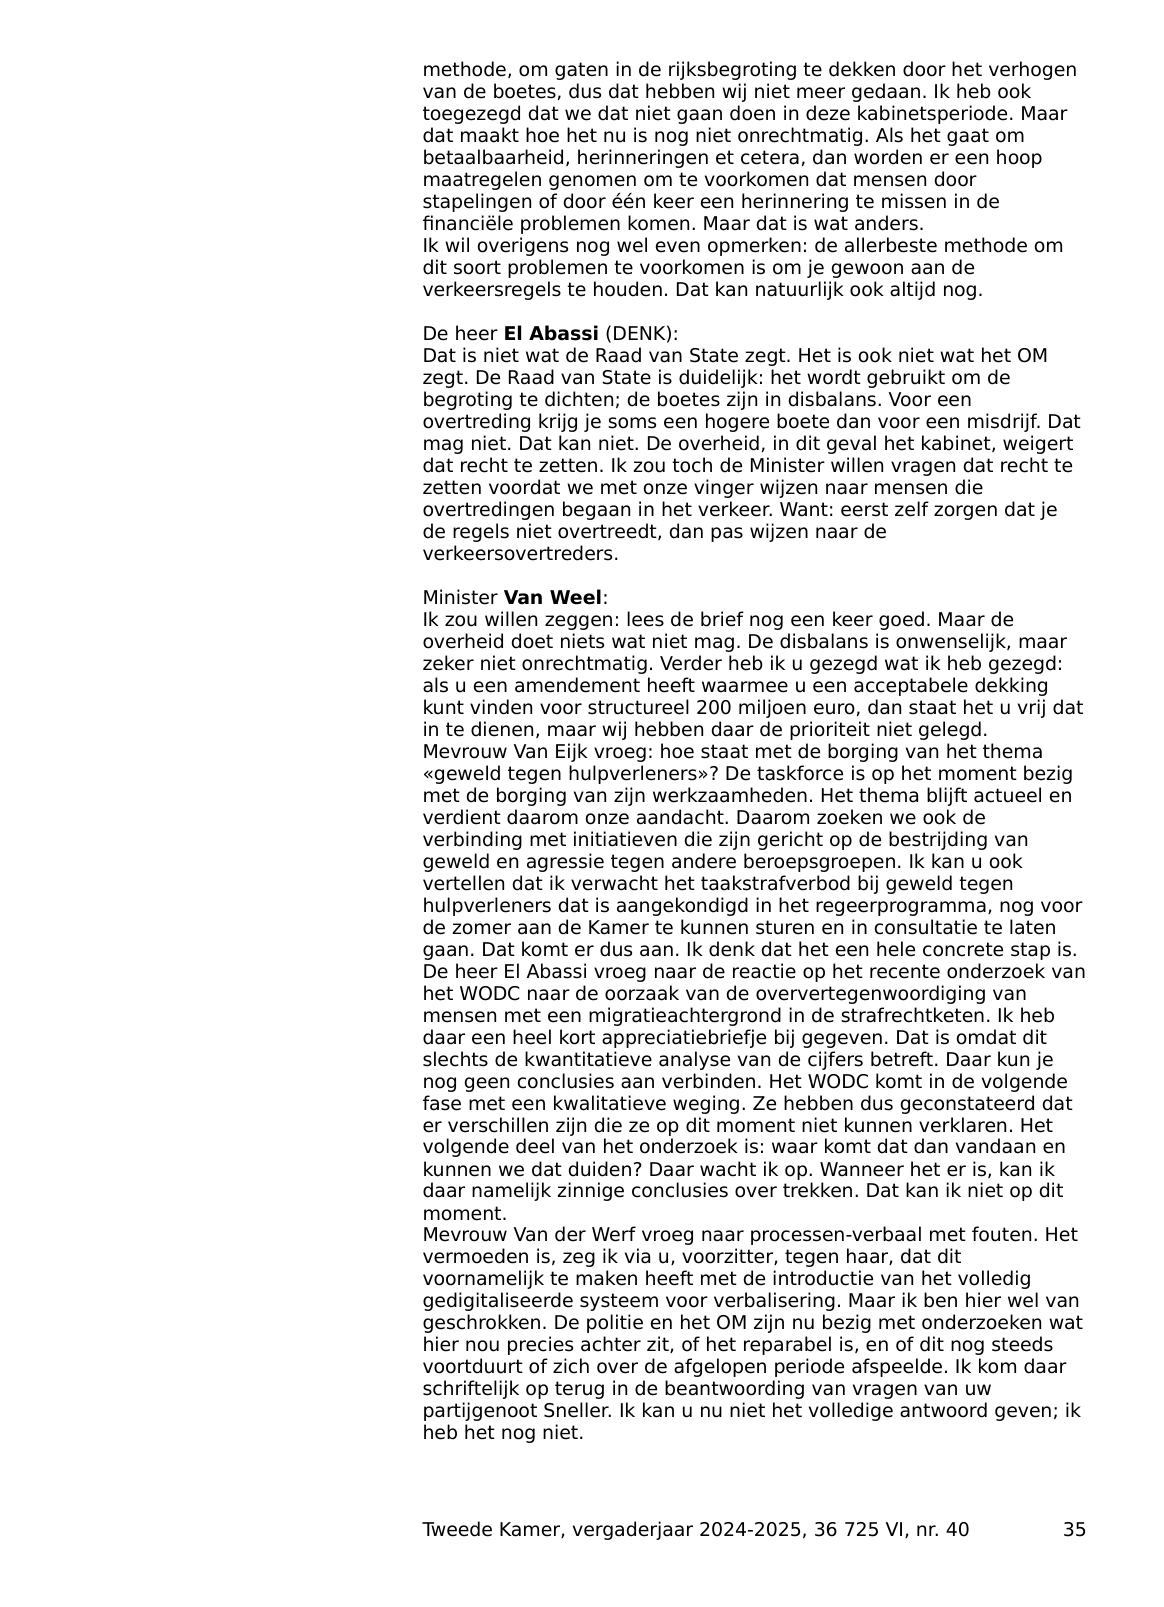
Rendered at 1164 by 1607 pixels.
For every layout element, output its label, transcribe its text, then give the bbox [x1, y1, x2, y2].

text methode, om gaten in de rijksbegroting te dekken door het verhogen van de boetes, dus dat hebben wij niet meer gedaan. Ik heb ook toegezegd dat we dat niet gaan doen in deze kabinetsperiode. Maar dat maakt hoe het nu is nog niet onrechtmatig. Als het gaat om betaalbaarheid, herinneringen et cetera, dan worden er een hoop maatregelen genomen om te voorkomen dat mensen door stapelingen of door één keer een herinnering te missen in de financiële problemen komen. Maar dat is wat anders. [422, 59, 1087, 235]
text De heer El Abassi vroeg naar de reactie op het recente onderzoek van het WODC naar de oorzaak van de oververtegenwoordiging van mensen met een migratieachtergrond in de strafrechtketen. Ik heb daar een heel kort appreciatiebriefje bij gegeven. Dat is omdat dit slechts de kwantitatieve analyse van de cijfers betreft. Daar kun je nog geen conclusies aan verbinden. Het WODC komt in de volgende fase met een kwalitatieve weging. Ze hebben dus geconstateerd dat er verschillen zijn die ze op dit moment niet kunnen verklaren. Het volgende deel van het onderzoek is: waar komt dat dan vandaan en kunnen we dat duiden? Daar wacht ik op. Wanneer het er is, kan ik daar namelijk zinnige conclusies over trekken. Dat kan ik niet op dit moment. [422, 961, 1087, 1224]
text Ik zou willen zeggen: lees de brief nog een keer goed. Maar de overheid doet niets wat niet mag. De disbalans is onwenselijk, maar zeker niet onrechtmatig. Verder heb ik u gezegd wat ik heb gezegd: als u een amendement heeft waarmee u een acceptabele dekking kunt vinden voor structureel 200 miljoen euro, dan staat het u vrij dat in te dienen, maar wij hebben daar de prioriteit niet gelegd. [422, 609, 1087, 741]
text Minister Van Weel: [422, 587, 1087, 609]
text Dat is niet wat de Raad van State zegt. Het is ook niet wat het OM zegt. De Raad van State is duidelijk: het wordt gebruikt om de begroting te dichten; de boetes zijn in disbalans. Voor een overtreding krijg je soms een hogere boete dan voor een misdrijf. Dat mag niet. Dat kan niet. De overheid, in dit geval het kabinet, weigert dat recht te zetten. Ik zou toch de Minister willen vragen dat recht te zetten voordat we met onze vinger wijzen naar mensen die overtredingen begaan in het verkeer. Want: eerst zelf zorgen dat je de regels niet overtreedt, dan pas wijzen naar de verkeersovertreders. [422, 345, 1087, 565]
text Mevrouw Van der Werf vroeg naar processen-verbaal met fouten. Het vermoeden is, zeg ik via u, voorzitter, tegen haar, dat dit voornamelijk te maken heeft met de introductie van het volledig gedigitaliseerde systeem voor verbalisering. Maar ik ben hier wel van geschrokken. De politie en het OM zijn nu bezig met onderzoeken wat hier nou precies achter zit, of het reparabel is, en of dit nog steeds voortduurt of zich over de afgelopen periode afspeelde. Ik kom daar schriftelijk op terug in de beantwoording van vragen van uw partijgenoot Sneller. Ik kan u nu niet het volledige antwoord geven; ik heb het nog niet. [422, 1224, 1087, 1444]
text Ik wil overigens nog wel even opmerken: de allerbeste methode om dit soort problemen te voorkomen is om je gewoon aan de verkeersregels te houden. Dat kan natuurlijk ook altijd nog. [422, 235, 1087, 301]
text De heer El Abassi (DENK): [422, 323, 1087, 345]
text Mevrouw Van Eijk vroeg: hoe staat met de borging van het thema «geweld tegen hulpverleners»? De taskforce is op het moment bezig met de borging van zijn werkzaamheden. Het thema blijft actueel en verdient daarom onze aandacht. Daarom zoeken we ook de verbinding met initiatieven die zijn gericht op de bestrijding van geweld en agressie tegen andere beroepsgroepen. Ik kan u ook vertellen dat ik verwacht het taakstrafverbod bij geweld tegen hulpverleners dat is aangekondigd in het regeerprogramma, nog voor de zomer aan de Kamer te kunnen sturen en in consultatie te laten gaan. Dat komt er dus aan. Ik denk dat het een hele concrete stap is. [422, 741, 1087, 961]
